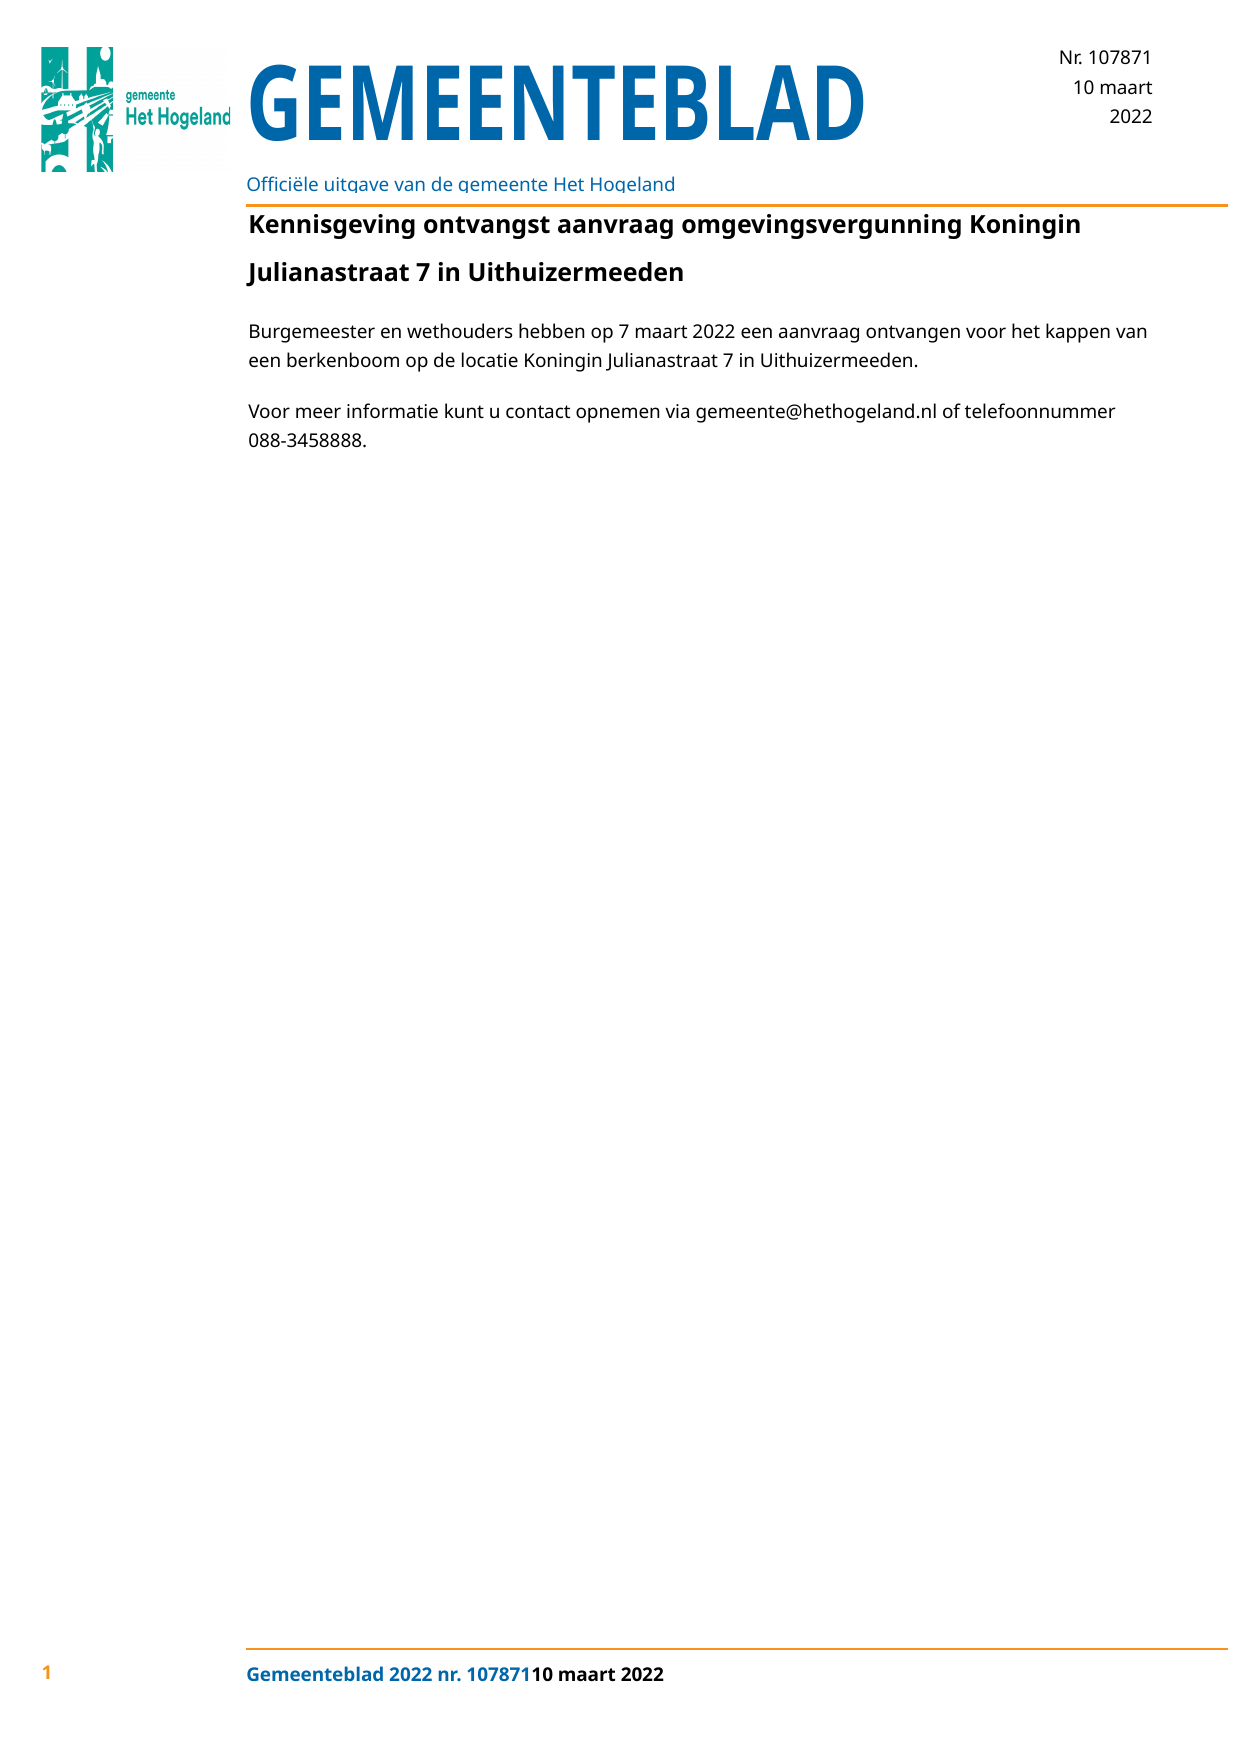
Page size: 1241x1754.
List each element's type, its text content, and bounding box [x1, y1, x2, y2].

text Voor meer informatie kunt u contact opnemen via gemeente@hethogeland.nl of telefoonnummer 088-3458888. [248, 398, 1152, 453]
text Kennisgeving ontvangst aanvraag omgevingsvergunning Koningin Julianastraat 7 in Uithuizermeeden [248, 207, 1152, 288]
picture [41, 47, 231, 172]
text Burgemeester en wethouders hebben op 7 maart 2022 een aanvraag ontvangen voor het kappen van een berkenboom op de locatie Koningin Julianastraat 7 in Uithuizermeeden. [248, 318, 1152, 373]
